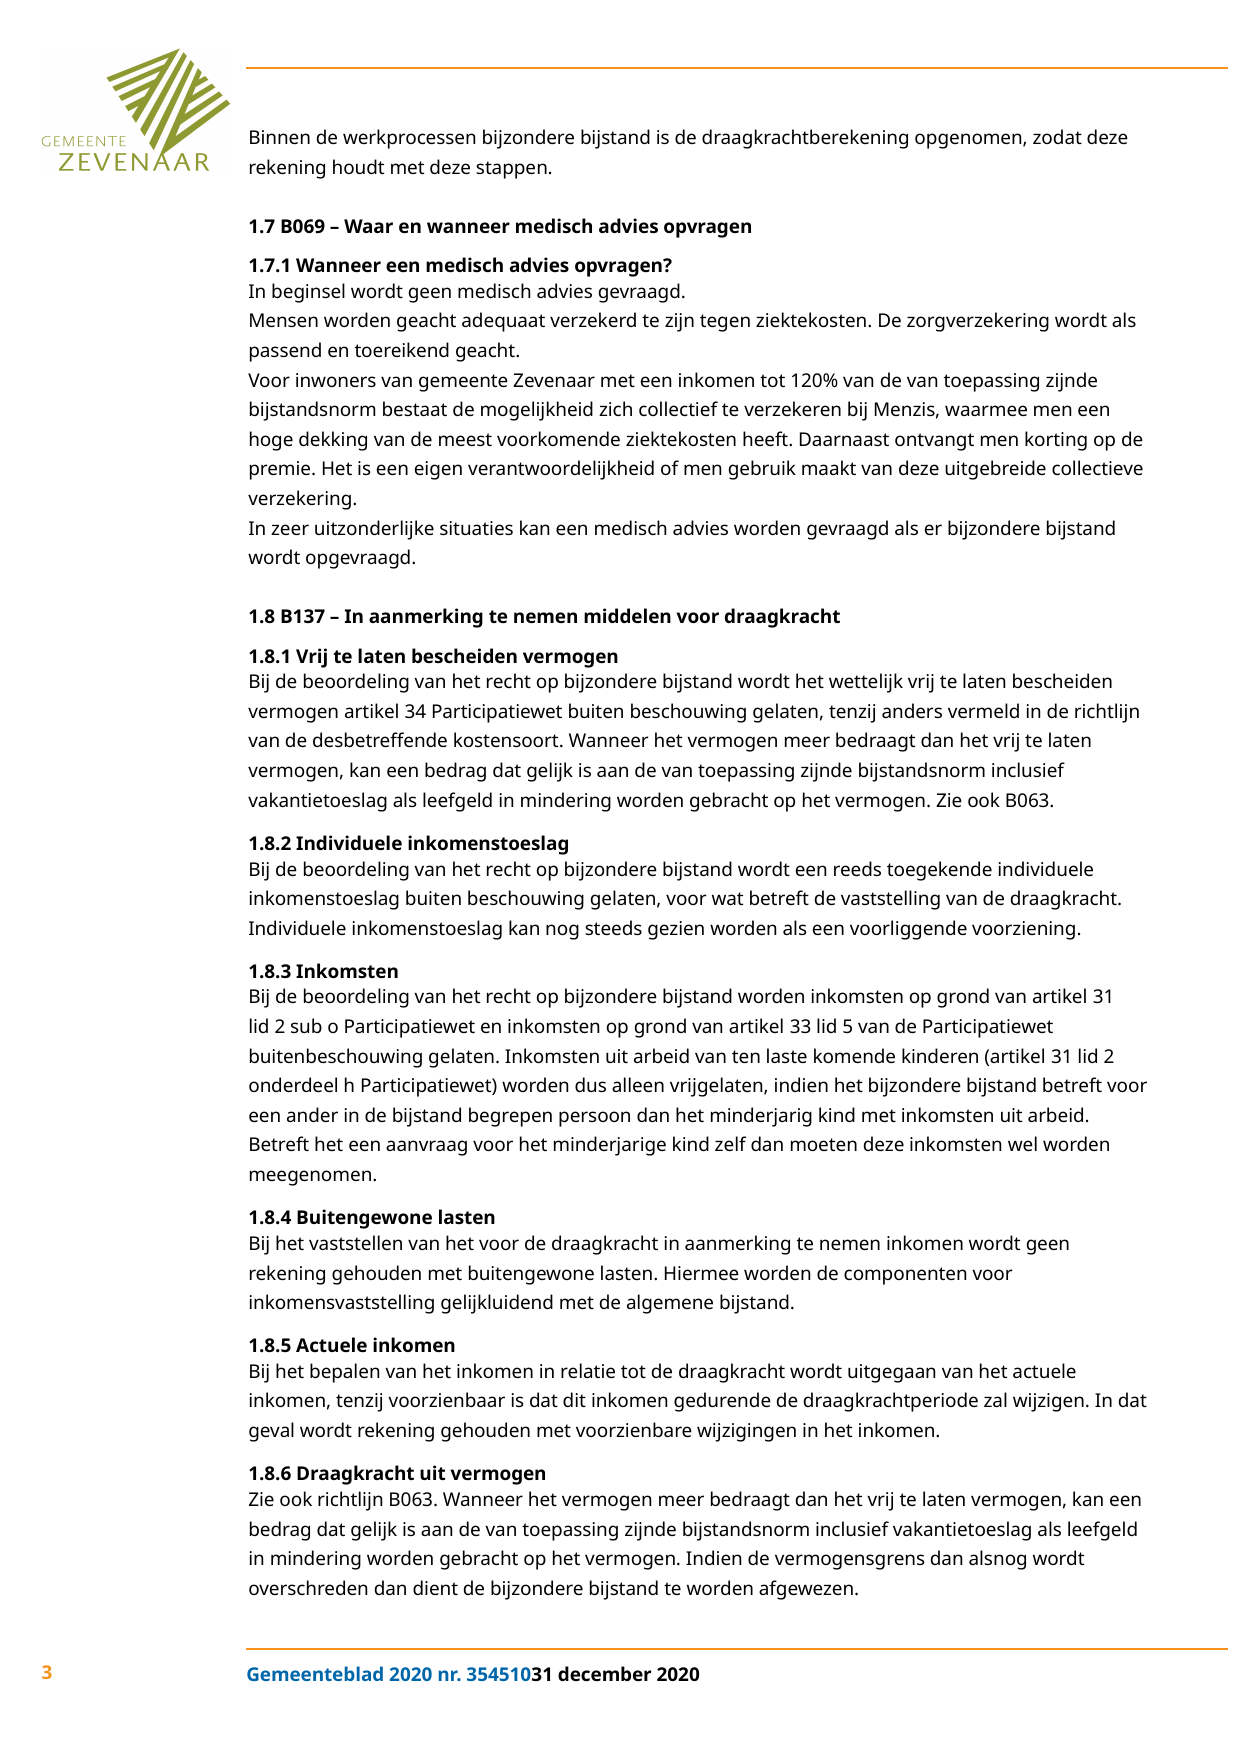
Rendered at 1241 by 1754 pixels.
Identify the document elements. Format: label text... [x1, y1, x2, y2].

text 1.8.4 Buitengewone lasten [248, 1204, 1152, 1230]
text Voor inwoners van gemeente Zevenaar met een inkomen tot 120% van de van toepassing zijnde bijstandsnorm bestaat de mogelijkheid zich collectief te verzekeren bij Menzis, waarmee men een hoge dekking van de meest voorkomende ziektekosten heeft. Daarnaast ontvangt men korting op de premie. Het is een eigen verantwoordelijkheid of men gebruik maakt van deze uitgebreide collectieve verzekering. [248, 367, 1152, 511]
text In beginsel wordt geen medisch advies gevraagd. [248, 278, 1152, 304]
text 1.8.5 Actuele inkomen [248, 1332, 1152, 1358]
text 1.7.1 Wanneer een medisch advies opvragen? [248, 252, 1152, 278]
text 1.8.2 Individuele inkomenstoeslag [248, 830, 1152, 856]
text 1.8 B137 – In aanmerking te nemen middelen voor draagkracht [248, 603, 1152, 629]
text Bij de beoordeling van het recht op bijzondere bijstand worden inkomsten op grond van artikel 31 lid 2 sub o Participatiewet en inkomsten op grond van artikel 33 lid 5 van de Participatiewet buitenbeschouwing gelaten. Inkomsten uit arbeid van ten laste komende kinderen (artikel 31 lid 2 onderdeel h Participatiewet) worden dus alleen vrijgelaten, indien het bijzondere bijstand betreft voor een ander in de bijstand begrepen persoon dan het minderjarig kind met inkomsten uit arbeid. Betreft het een aanvraag voor het minderjarige kind zelf dan moeten deze inkomsten wel worden meegenomen. [248, 984, 1152, 1187]
text Mensen worden geacht adequaat verzekerd te zijn tegen ziektekosten. De zorgverzekering wordt als passend en toereikend geacht. [248, 308, 1152, 363]
text 1.8.1 Vrij te laten bescheiden vermogen [248, 643, 1152, 668]
text 1.7 B069 – Waar en wanneer medisch advies opvragen [248, 213, 1152, 239]
text 1.8.3 Inkomsten [248, 958, 1152, 984]
text Bij het vaststellen van het voor de draagkracht in aanmerking te nemen inkomen wordt geen rekening gehouden met buitengewone lasten. Hiermee worden de componenten voor inkomensvaststelling gelijkluidend met de algemene bijstand. [248, 1230, 1152, 1315]
text Bij de beoordeling van het recht op bijzondere bijstand wordt het wettelijk vrij te laten bescheiden vermogen artikel 34 Participatiewet buiten beschouwing gelaten, tenzij anders vermeld in de richtlijn van de desbetreffende kostensoort. Wanneer het vermogen meer bedraagt dan het vrij te laten vermogen, kan een bedrag dat gelijk is aan de van toepassing zijnde bijstandsnorm inclusief vakantietoeslag als leefgeld in mindering worden gebracht op het vermogen. Zie ook B063. [248, 668, 1152, 813]
text Bij de beoordeling van het recht op bijzondere bijstand wordt een reeds toegekende individuele inkomenstoeslag buiten beschouwing gelaten, voor wat betreft de vaststelling van de draagkracht. Individuele inkomenstoeslag kan nog steeds gezien worden als een voorliggende voorziening. [248, 856, 1152, 941]
picture [41, 47, 231, 172]
text Binnen de werkprocessen bijzondere bijstand is de draagkrachtberekening opgenomen, zodat deze rekening houdt met deze stappen. [248, 124, 1152, 180]
text Bij het bepalen van het inkomen in relatie tot de draagkracht wordt uitgegaan van het actuele inkomen, tenzij voorzienbaar is dat dit inkomen gedurende de draagkrachtperiode zal wijzigen. In dat geval wordt rekening gehouden met voorzienbare wijzigingen in het inkomen. [248, 1358, 1152, 1443]
text In zeer uitzonderlijke situaties kan een medisch advies worden gevraagd als er bijzondere bijstand wordt opgevraagd. [248, 515, 1152, 570]
text 1.8.6 Draagkracht uit vermogen [248, 1460, 1152, 1486]
text Zie ook richtlijn B063. Wanneer het vermogen meer bedraagt dan het vrij te laten vermogen, kan een bedrag dat gelijk is aan de van toepassing zijnde bijstandsnorm inclusief vakantietoeslag als leefgeld in mindering worden gebracht op het vermogen. Indien de vermogensgrens dan alsnog wordt overschreden dan dient de bijzondere bijstand te worden afgewezen. [248, 1486, 1152, 1601]
